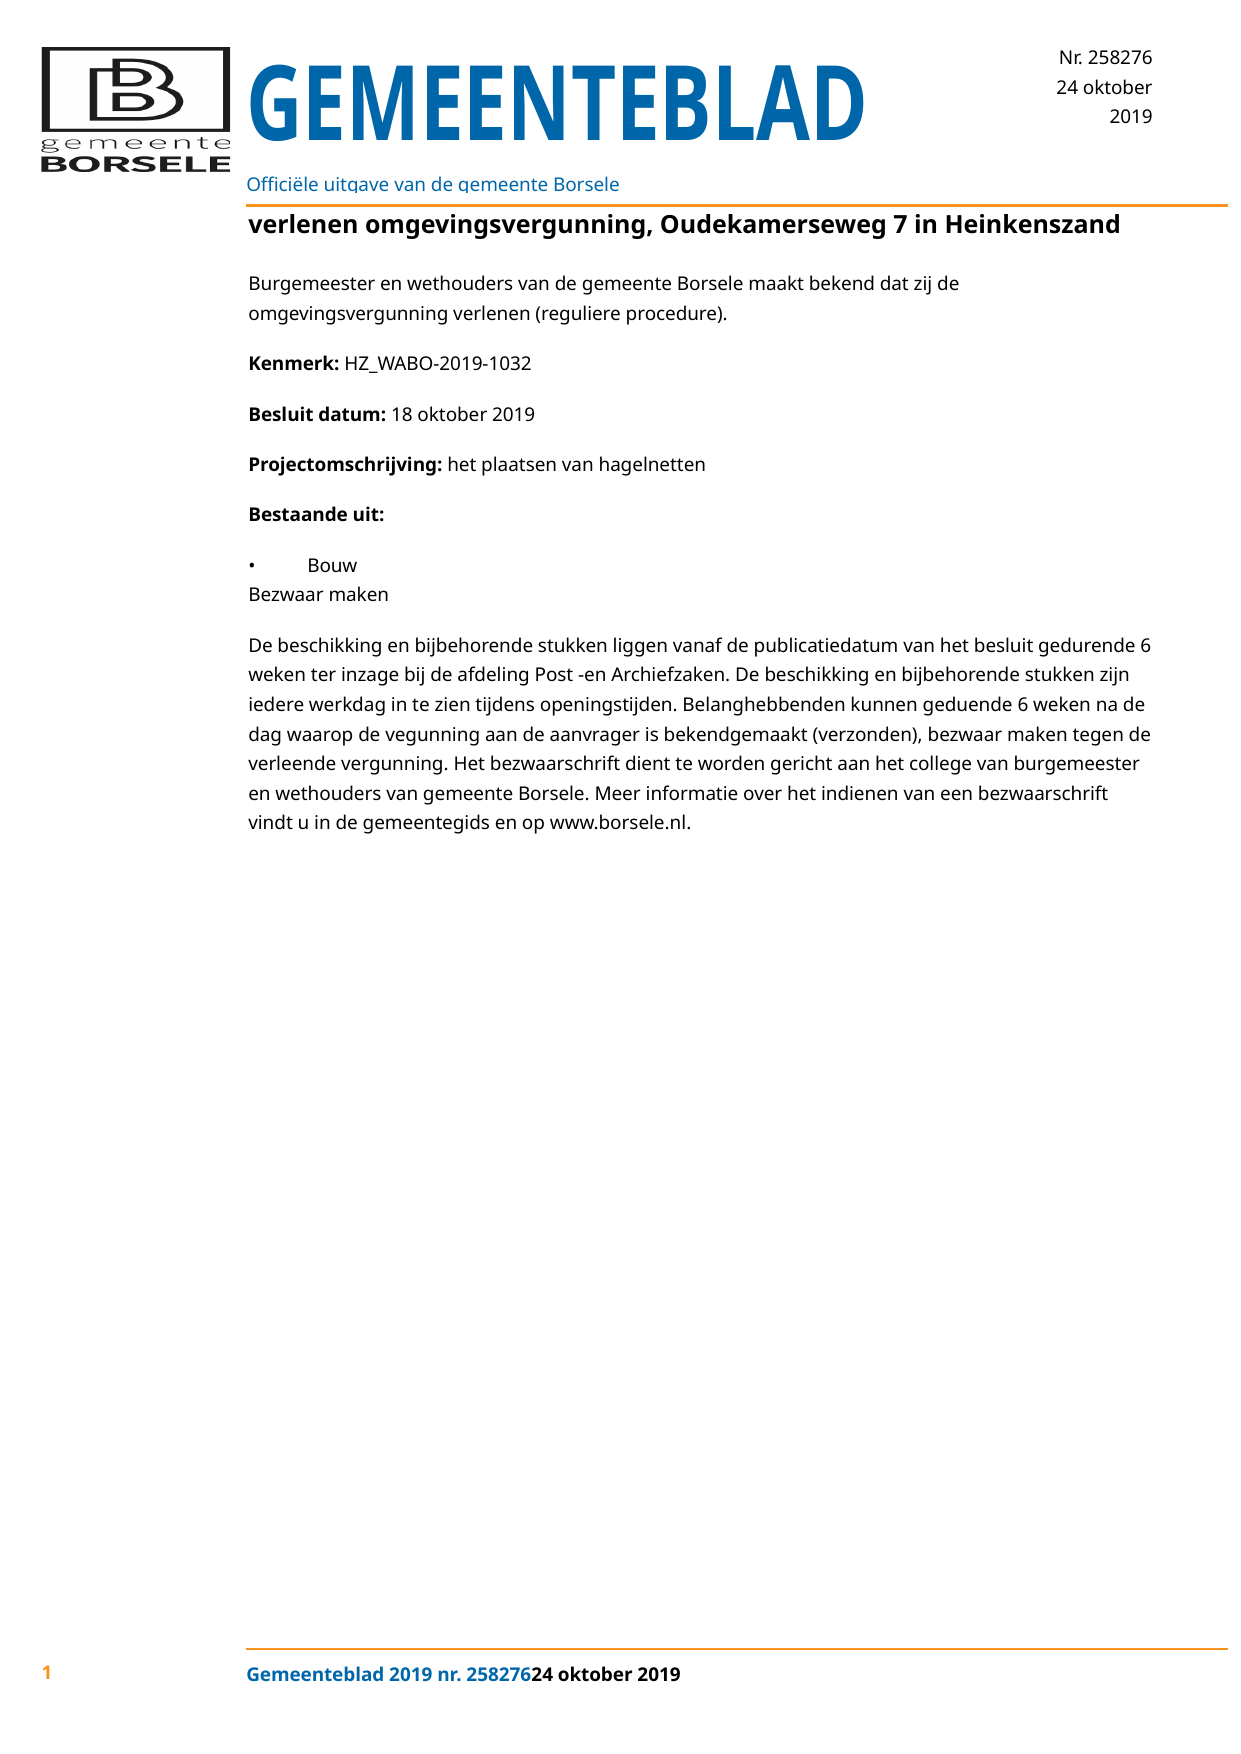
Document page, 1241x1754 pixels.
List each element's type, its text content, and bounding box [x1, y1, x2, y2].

text Bezwaar maken [248, 582, 1152, 607]
text De beschikking en bijbehorende stukken liggen vanaf de publicatiedatum van het besluit gedurende 6 weken ter inzage bij de afdeling Post -en Archiefzaken. De beschikking en bijbehorende stukken zijn iedere werkdag in te zien tijdens openingstijden. Belanghebbenden kunnen geduende 6 weken na de dag waarop de vegunning aan de aanvrager is bekendgemaakt (verzonden), bezwaar maken tegen de verleende vergunning. Het bezwaarschrift dient te worden gericht aan het college van burgemeester en wethouders van gemeente Borsele. Meer informatie over het indienen van een bezwaarschrift vindt u in de gemeentegids en op www.borsele.nl. [248, 632, 1152, 835]
text Besluit datum: 18 oktober 2019 [248, 401, 1152, 426]
text Kenmerk: HZ_WABO-2019-1032 [248, 350, 1152, 376]
text Burgemeester en wethouders van de gemeente Borsele maakt bekend dat zij de omgevingsvergunning verlenen (reguliere procedure). [248, 270, 1152, 326]
text Bestaande uit: [248, 502, 1152, 527]
text Projectomschrijving: het plaatsen van hagelnetten [248, 451, 1152, 477]
picture [41, 47, 231, 172]
list Bouw [248, 552, 1152, 578]
text verlenen omgevingsvergunning, Oudekamerseweg 7 in Heinkenszand [248, 207, 1152, 241]
